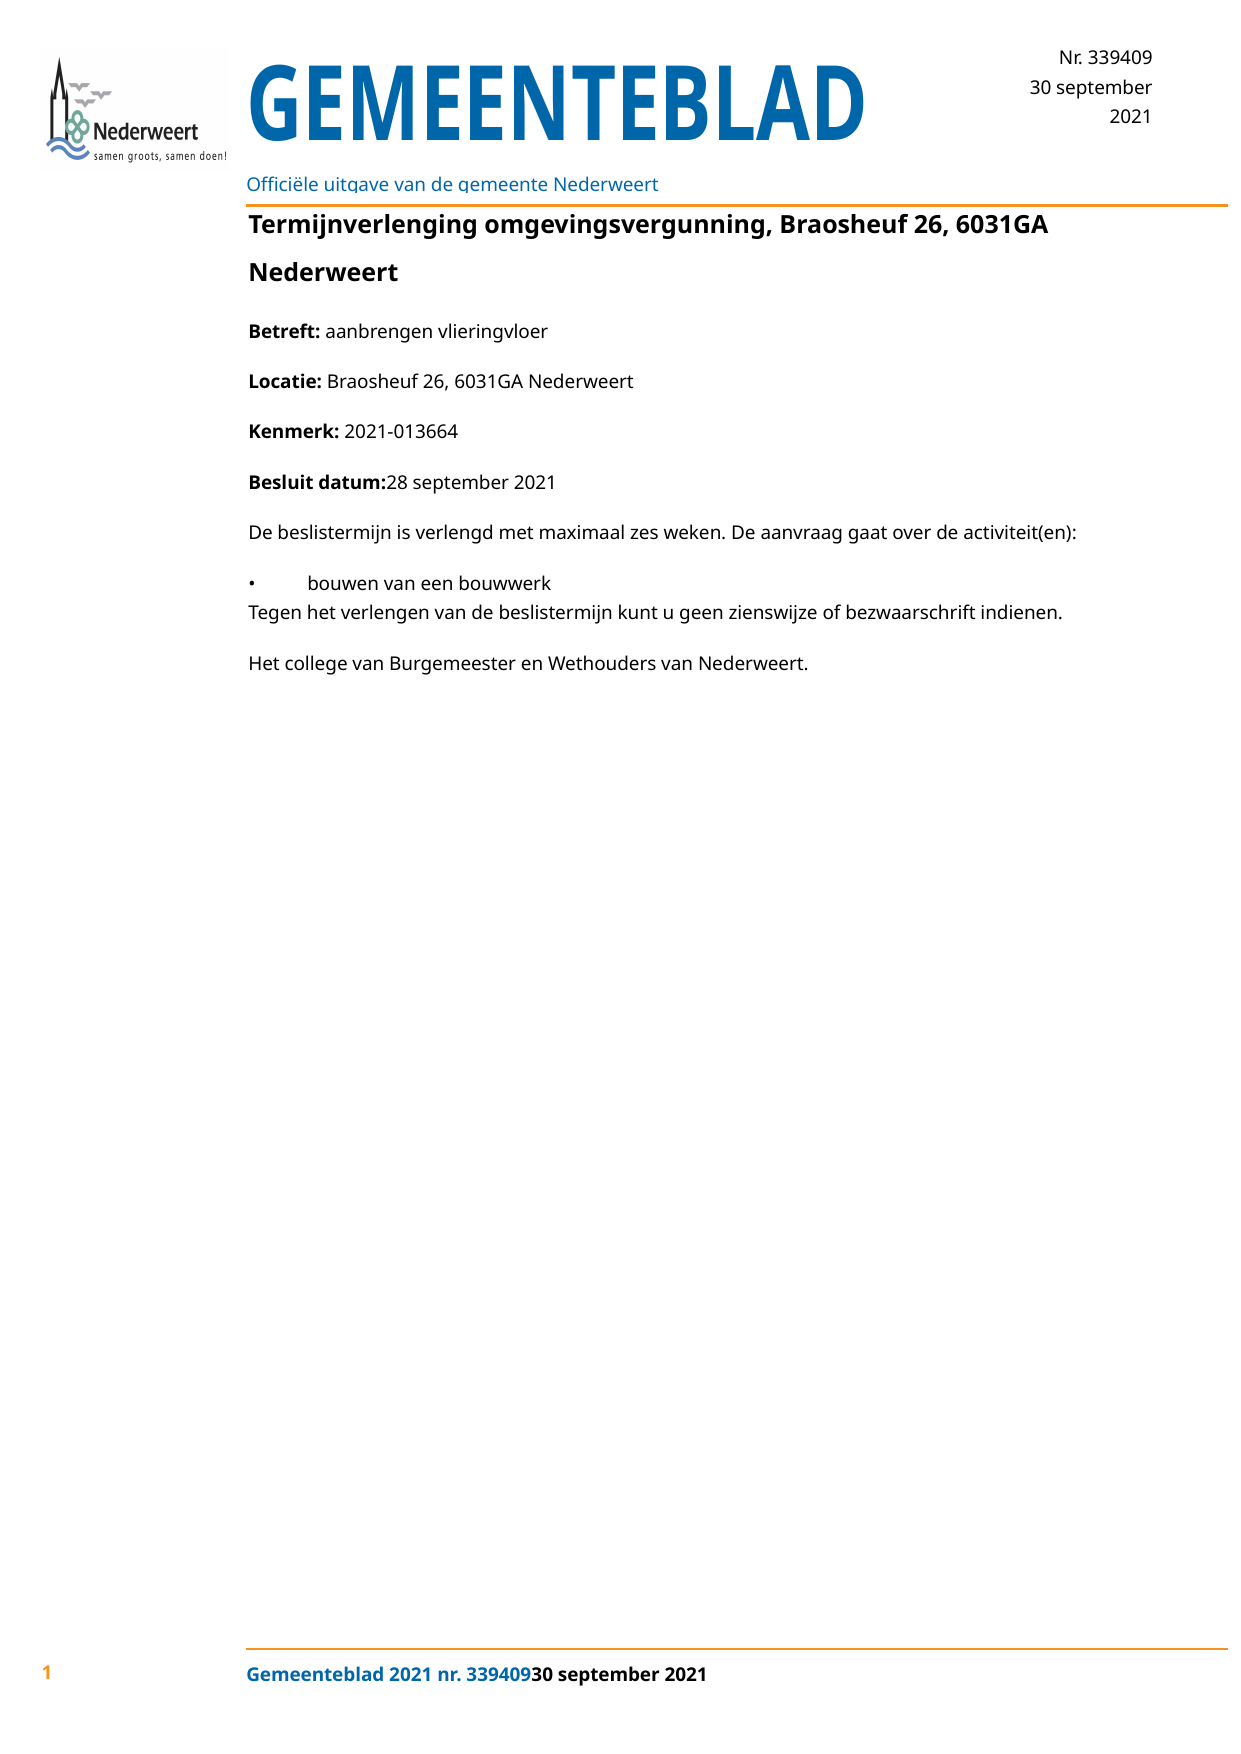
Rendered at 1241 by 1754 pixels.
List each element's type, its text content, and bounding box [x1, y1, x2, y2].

text Het college van Burgemeester en Wethouders van Nederweert. [248, 650, 1152, 676]
text Besluit datum:28 september 2021 [248, 469, 1152, 495]
text Kenmerk: 2021-013664 [248, 419, 1152, 444]
list bouwen van een bouwwerk [248, 570, 1152, 596]
text Locatie: Braosheuf 26, 6031GA Nederweert [248, 368, 1152, 394]
text Betreft: aanbrengen vlieringvloer [248, 318, 1152, 344]
text De beslistermijn is verlengd met maximaal zes weken. De aanvraag gaat over de activiteit(en): [248, 519, 1152, 545]
picture [41, 47, 231, 172]
text Tegen het verlengen van de beslistermijn kunt u geen zienswijze of bezwaarschrift indienen. [248, 599, 1152, 625]
text Termijnverlenging omgevingsvergunning, Braosheuf 26, 6031GA Nederweert [248, 207, 1152, 288]
